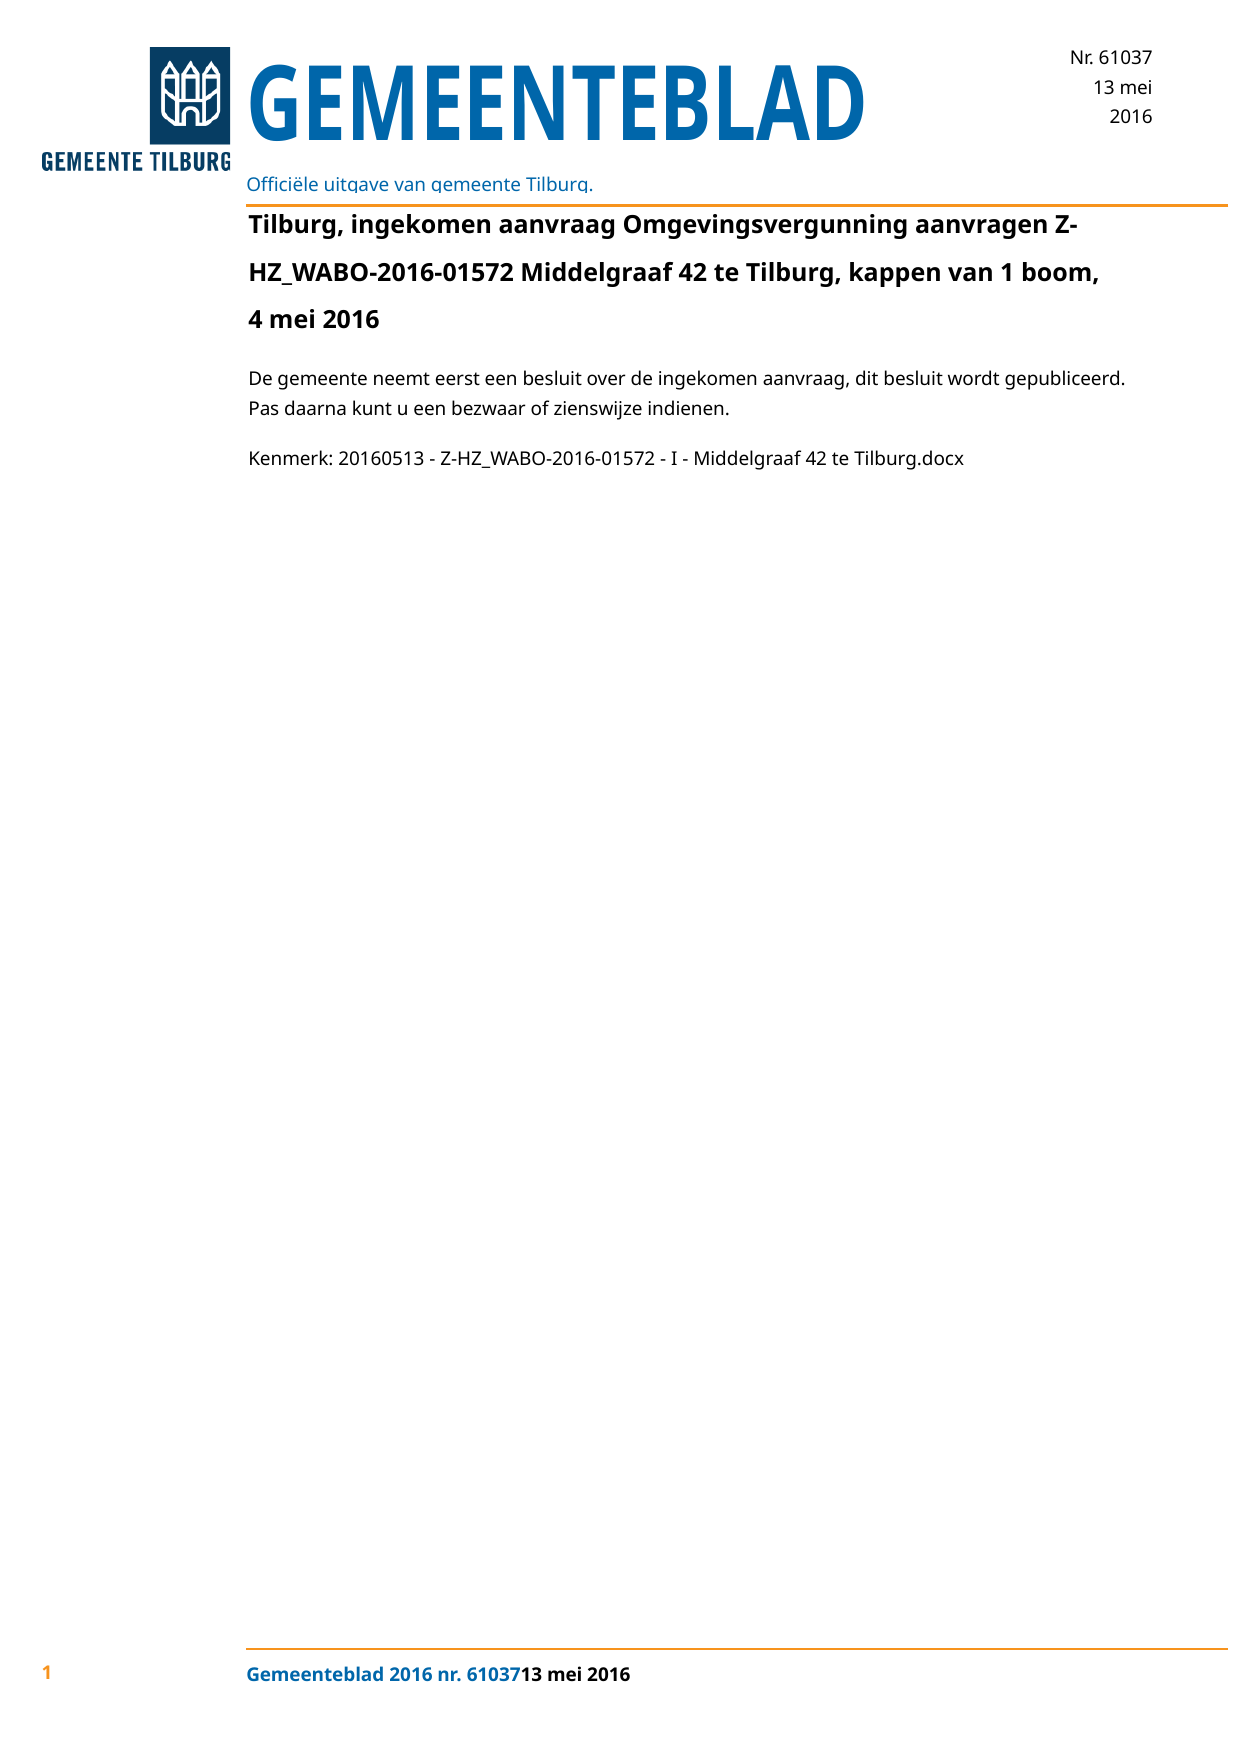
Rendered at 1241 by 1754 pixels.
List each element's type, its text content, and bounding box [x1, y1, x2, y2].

text Tilburg, ingekomen aanvraag Omgevingsvergunning aanvragen Z-HZ_WABO-2016-01572 Middelgraaf 42 te Tilburg, kappen van 1 boom, 4 mei 2016 [248, 207, 1152, 336]
text De gemeente neemt eerst een besluit over de ingekomen aanvraag, dit besluit wordt gepubliceerd. Pas daarna kunt u een bezwaar of zienswijze indienen. [248, 366, 1152, 421]
text Kenmerk: 20160513 - Z-HZ_WABO-2016-01572 - I - Middelgraaf 42 te Tilburg.docx [248, 446, 1152, 471]
picture [41, 47, 231, 172]
